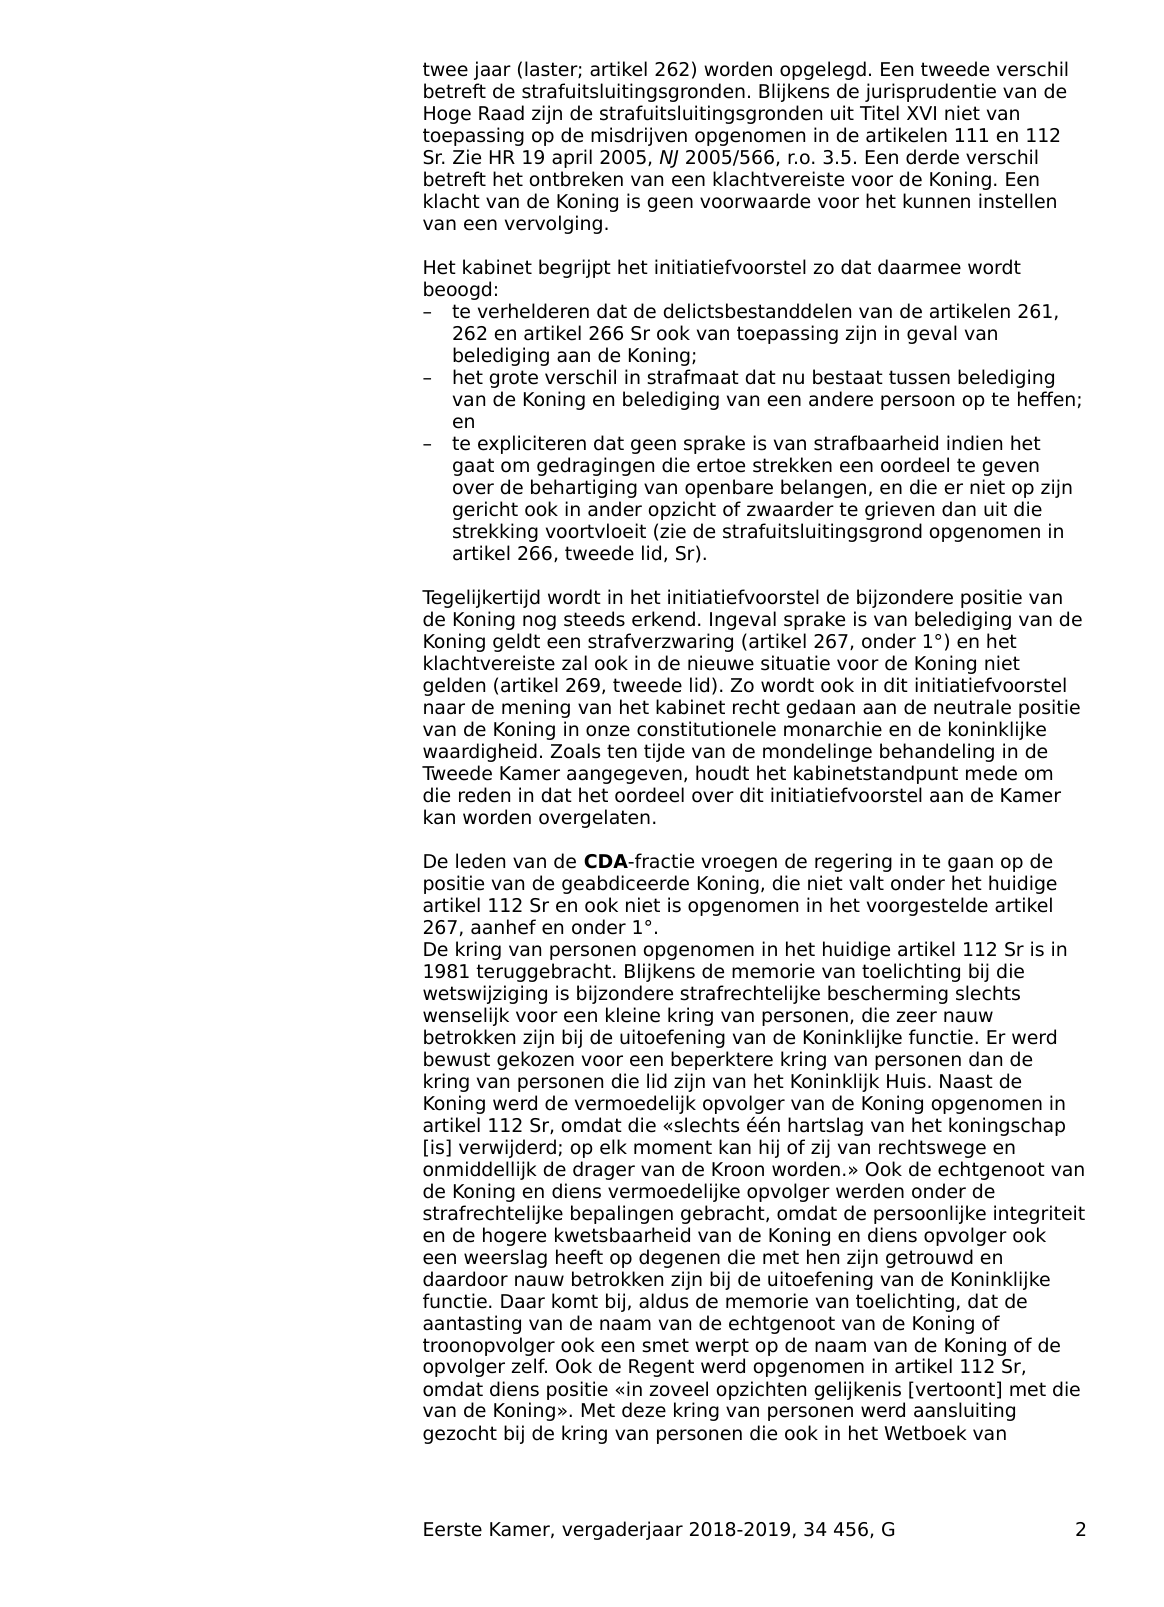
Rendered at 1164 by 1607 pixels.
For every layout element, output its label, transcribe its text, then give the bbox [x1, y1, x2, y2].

text De kring van personen opgenomen in het huidige artikel 112 Sr is in 1981 teruggebracht. Blijkens de memorie van toelichting bij die wetswijziging is bijzondere strafrechtelijke bescherming slechts wenselijk voor een kleine kring van personen, die zeer nauw betrokken zijn bij de uitoefening van de Koninklijke functie. Er werd bewust gekozen voor een beperktere kring van personen dan de kring van personen die lid zijn van het Koninklijk Huis. Naast de Koning werd de vermoedelijk opvolger van de Koning opgenomen in artikel 112 Sr, omdat die «slechts één hartslag van het koningschap [is] verwijderd; op elk moment kan hij of zij van rechtswege en onmiddellijk de drager van de Kroon worden.» Ook de echtgenoot van de Koning en diens vermoedelijke opvolger werden onder de strafrechtelijke bepalingen gebracht, omdat de persoonlijke integriteit en de hogere kwetsbaarheid van de Koning en diens opvolger ook een weerslag heeft op degenen die met hen zijn getrouwd en daardoor nauw betrokken zijn bij de uitoefening van de Koninklijke functie. Daar komt bij, aldus de memorie van toelichting, dat de aantasting van de naam van de echtgenoot van de Koning of troonopvolger ook een smet werpt op de naam van de Koning of de opvolger zelf. Ook de Regent werd opgenomen in artikel 112 Sr, omdat diens positie «in zoveel opzichten gelijkenis [vertoont] met die van de Koning». Met deze kring van personen werd aansluiting gezocht bij de kring van personen die ook in het Wetboek van [422, 939, 1087, 1444]
text twee jaar (laster; artikel 262) worden opgelegd. Een tweede verschil betreft de strafuitsluitingsgronden. Blijkens de jurisprudentie van de Hoge Raad zijn de strafuitsluitingsgronden uit Titel XVI niet van toepassing op de misdrijven opgenomen in de artikelen 111 en 112 Sr. Zie HR 19 april 2005, NJ 2005/566, r.o. 3.5. Een derde verschil betreft het ontbreken van een klachtvereiste voor de Koning. Een klacht van de Koning is geen voorwaarde voor het kunnen instellen van een vervolging. [422, 59, 1087, 235]
text – te expliciteren dat geen sprake is van strafbaarheid indien het gaat om gedragingen die ertoe strekken een oordeel te geven over de behartiging van openbare belangen, en die er niet op zijn gericht ook in ander opzicht of zwaarder te grieven dan uit die strekking voortvloeit (zie de strafuitsluitingsgrond opgenomen in artikel 266, tweede lid, Sr). [422, 433, 1087, 565]
text – het grote verschil in strafmaat dat nu bestaat tussen belediging van de Koning en belediging van een andere persoon op te heffen; en [422, 367, 1087, 433]
text De leden van de CDA-fractie vroegen de regering in te gaan op de positie van de geabdiceerde Koning, die niet valt onder het huidige artikel 112 Sr en ook niet is opgenomen in het voorgestelde artikel 267, aanhef en onder 1°. [422, 851, 1087, 939]
text Het kabinet begrijpt het initiatiefvoorstel zo dat daarmee wordt beoogd: [422, 257, 1087, 301]
text – te verhelderen dat de delictsbestanddelen van de artikelen 261, 262 en artikel 266 Sr ook van toepassing zijn in geval van belediging aan de Koning; [422, 301, 1087, 367]
text Tegelijkertijd wordt in het initiatiefvoorstel de bijzondere positie van de Koning nog steeds erkend. Ingeval sprake is van belediging van de Koning geldt een strafverzwaring (artikel 267, onder 1°) en het klachtvereiste zal ook in de nieuwe situatie voor de Koning niet gelden (artikel 269, tweede lid). Zo wordt ook in dit initiatiefvoorstel naar de mening van het kabinet recht gedaan aan de neutrale positie van de Koning in onze constitutionele monarchie en de koninklijke waardigheid. Zoals ten tijde van de mondelinge behandeling in de Tweede Kamer aangegeven, houdt het kabinetstandpunt mede om die reden in dat het oordeel over dit initiatiefvoorstel aan de Kamer kan worden overgelaten. [422, 587, 1087, 829]
